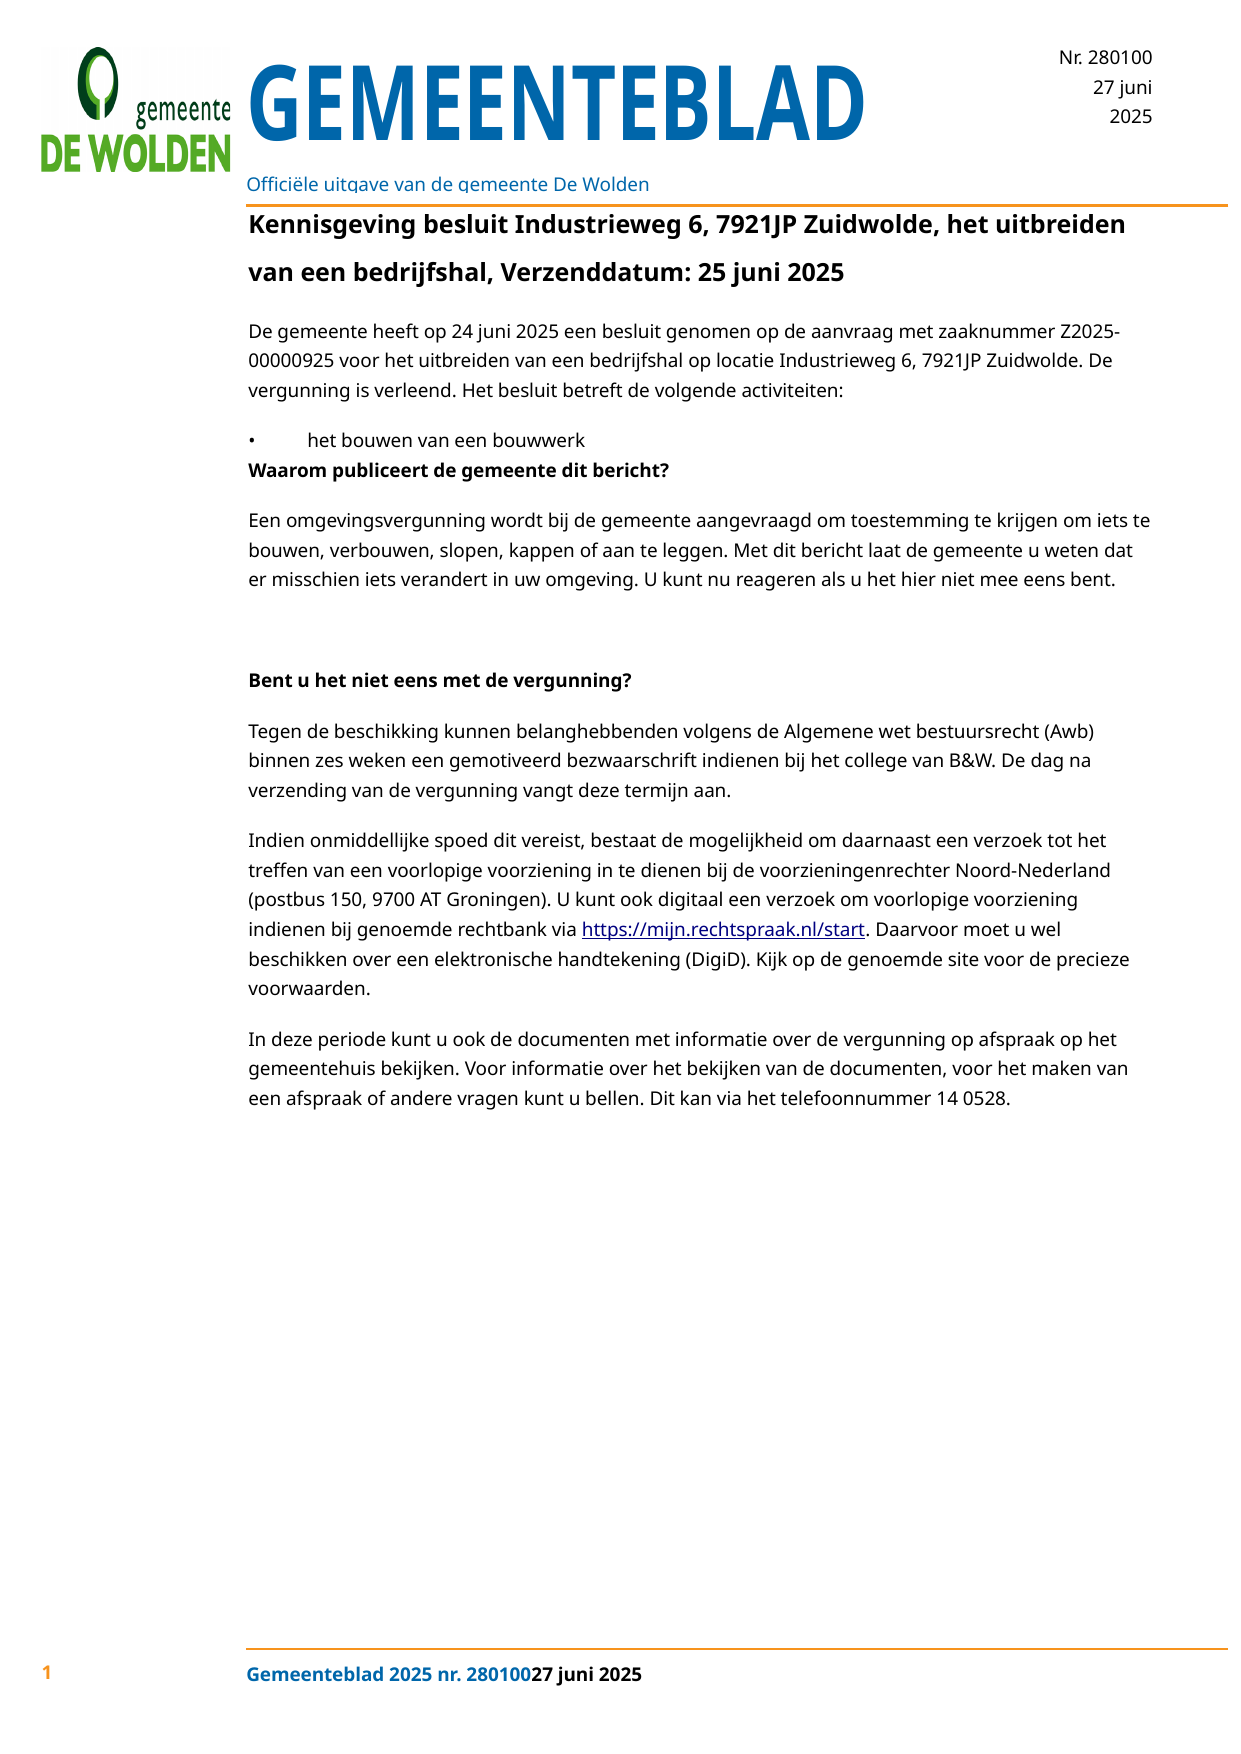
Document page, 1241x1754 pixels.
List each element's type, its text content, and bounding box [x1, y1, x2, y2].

text In deze periode kunt u ook de documenten met informatie over de vergunning op afspraak op het gemeentehuis bekijken. Voor informatie over het bekijken van de documenten, voor het maken van een afspraak of andere vragen kunt u bellen. Dit kan via het telefoonnummer 14 0528. [248, 1026, 1152, 1111]
text Waarom publiceert de gemeente dit bericht? [248, 457, 1152, 483]
text Bent u het niet eens met de vergunning? [248, 667, 1152, 693]
list het bouwen van een bouwwerk [248, 427, 1152, 453]
text Tegen de beschikking kunnen belanghebbenden volgens de Algemene wet bestuursrecht (Awb) binnen zes weken een gemotiveerd bezwaarschrift indienen bij het college van B&W. De dag na verzending van de vergunning vangt deze termijn aan. [248, 718, 1152, 803]
text Indien onmiddellijke spoed dit vereist, bestaat de mogelijkheid om daarnaast een verzoek tot het treffen van een voorlopige voorziening in te dienen bij de voorzieningenrechter Noord-Nederland (postbus 150, 9700 AT Groningen). U kunt ook digitaal een verzoek om voorlopige voorziening indienen bij genoemde rechtbank via https://mijn.rechtspraak.nl/start. Daarvoor moet u wel beschikken over een elektronische handtekening (DigiD). Kijk op de genoemde site voor de precieze voorwaarden. [248, 827, 1152, 1001]
text Kennisgeving besluit Industrieweg 6, 7921JP Zuidwolde, het uitbreiden van een bedrijfshal, Verzenddatum: 25 juni 2025 [248, 207, 1152, 288]
picture [41, 47, 231, 172]
text De gemeente heeft op 24 juni 2025 een besluit genomen op de aanvraag met zaaknummer Z2025-00000925 voor het uitbreiden van een bedrijfshal op locatie Industrieweg 6, 7921JP Zuidwolde. De vergunning is verleend. Het besluit betreft de volgende activiteiten: [248, 318, 1152, 403]
text Een omgevingsvergunning wordt bij de gemeente aangevraagd om toestemming te krijgen om iets te bouwen, verbouwen, slopen, kappen of aan te leggen. Met dit bericht laat de gemeente u weten dat er misschien iets verandert in uw omgeving. U kunt nu reageren als u het hier niet mee eens bent. [248, 507, 1152, 592]
